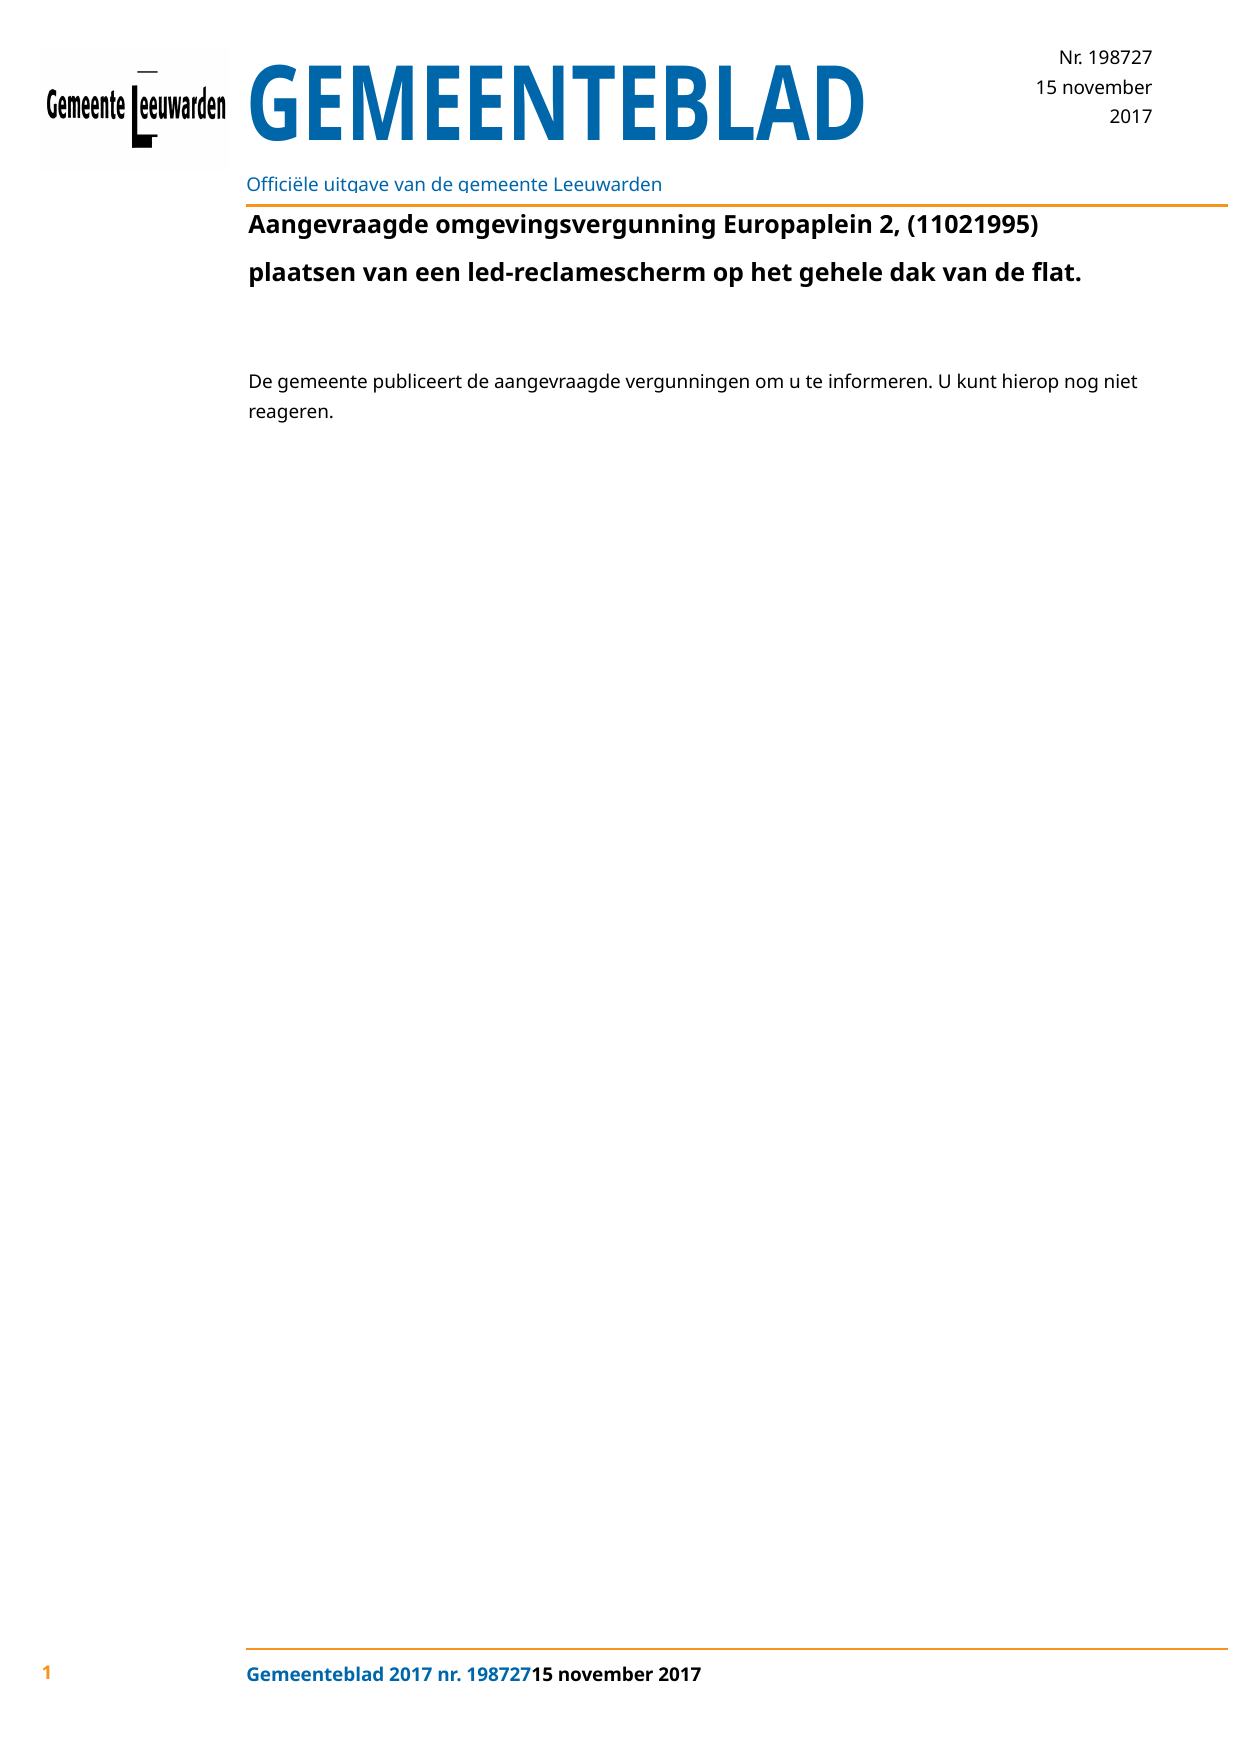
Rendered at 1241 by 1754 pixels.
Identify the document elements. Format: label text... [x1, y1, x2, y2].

picture [41, 47, 231, 172]
text De gemeente publiceert de aangevraagde vergunningen om u te informeren. U kunt hierop nog niet reageren. [248, 368, 1152, 424]
text Aangevraagde omgevingsvergunning Europaplein 2, (11021995) plaatsen van een led-reclamescherm op het gehele dak van de flat. [248, 207, 1152, 288]
